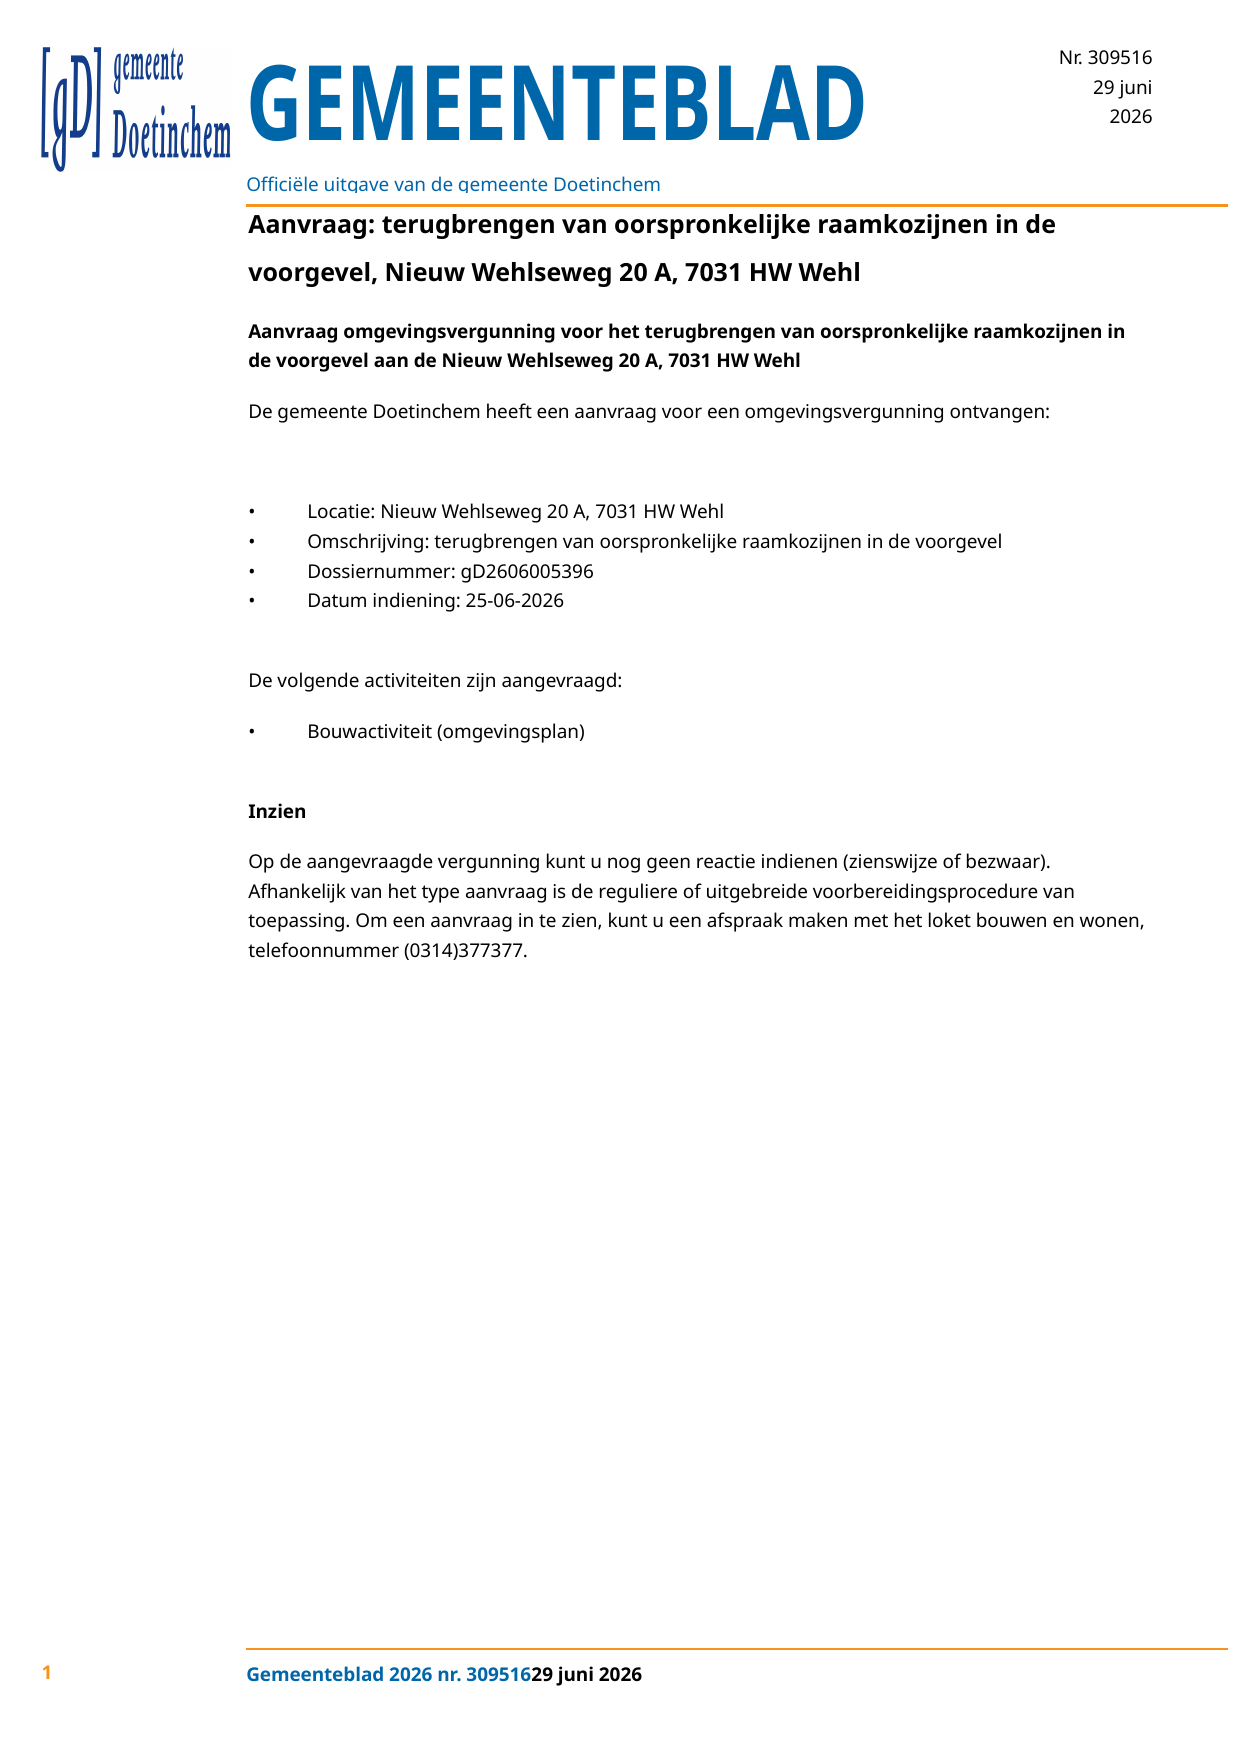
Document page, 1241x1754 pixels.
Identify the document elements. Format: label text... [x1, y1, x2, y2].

picture [41, 47, 231, 172]
list Omschrijving: terugbrengen van oorspronkelijke raamkozijnen in de voorgevel [248, 528, 1152, 554]
text Op de aangevraagde vergunning kunt u nog geen reactie indienen (zienswijze of bezwaar). Afhankelijk van het type aanvraag is de reguliere of uitgebreide voorbereidingsprocedure van toepassing. Om een aanvraag in te zien, kunt u een afspraak maken met het loket bouwen en wonen, telefoonnummer (0314)377377. [248, 848, 1152, 963]
text Aanvraag omgevingsvergunning voor het terugbrengen van oorspronkelijke raamkozijnen in de voorgevel aan de Nieuw Wehlseweg 20 A, 7031 HW Wehl [248, 318, 1152, 373]
list Dossiernummer: gD2606005396 [248, 558, 1152, 584]
text Inzien [248, 798, 1152, 824]
text Aanvraag: terugbrengen van oorspronkelijke raamkozijnen in de voorgevel, Nieuw Wehlseweg 20 A, 7031 HW Wehl [248, 207, 1152, 288]
list Bouwactiviteit (omgevingsplan) [248, 718, 1152, 744]
text De volgende activiteiten zijn aangevraagd: [248, 667, 1152, 693]
list Locatie: Nieuw Wehlseweg 20 A, 7031 HW Wehl [248, 499, 1152, 524]
list Datum indiening: 25-06-2026 [248, 587, 1152, 613]
text De gemeente Doetinchem heeft een aanvraag voor een omgevingsvergunning ontvangen: [248, 398, 1152, 424]
